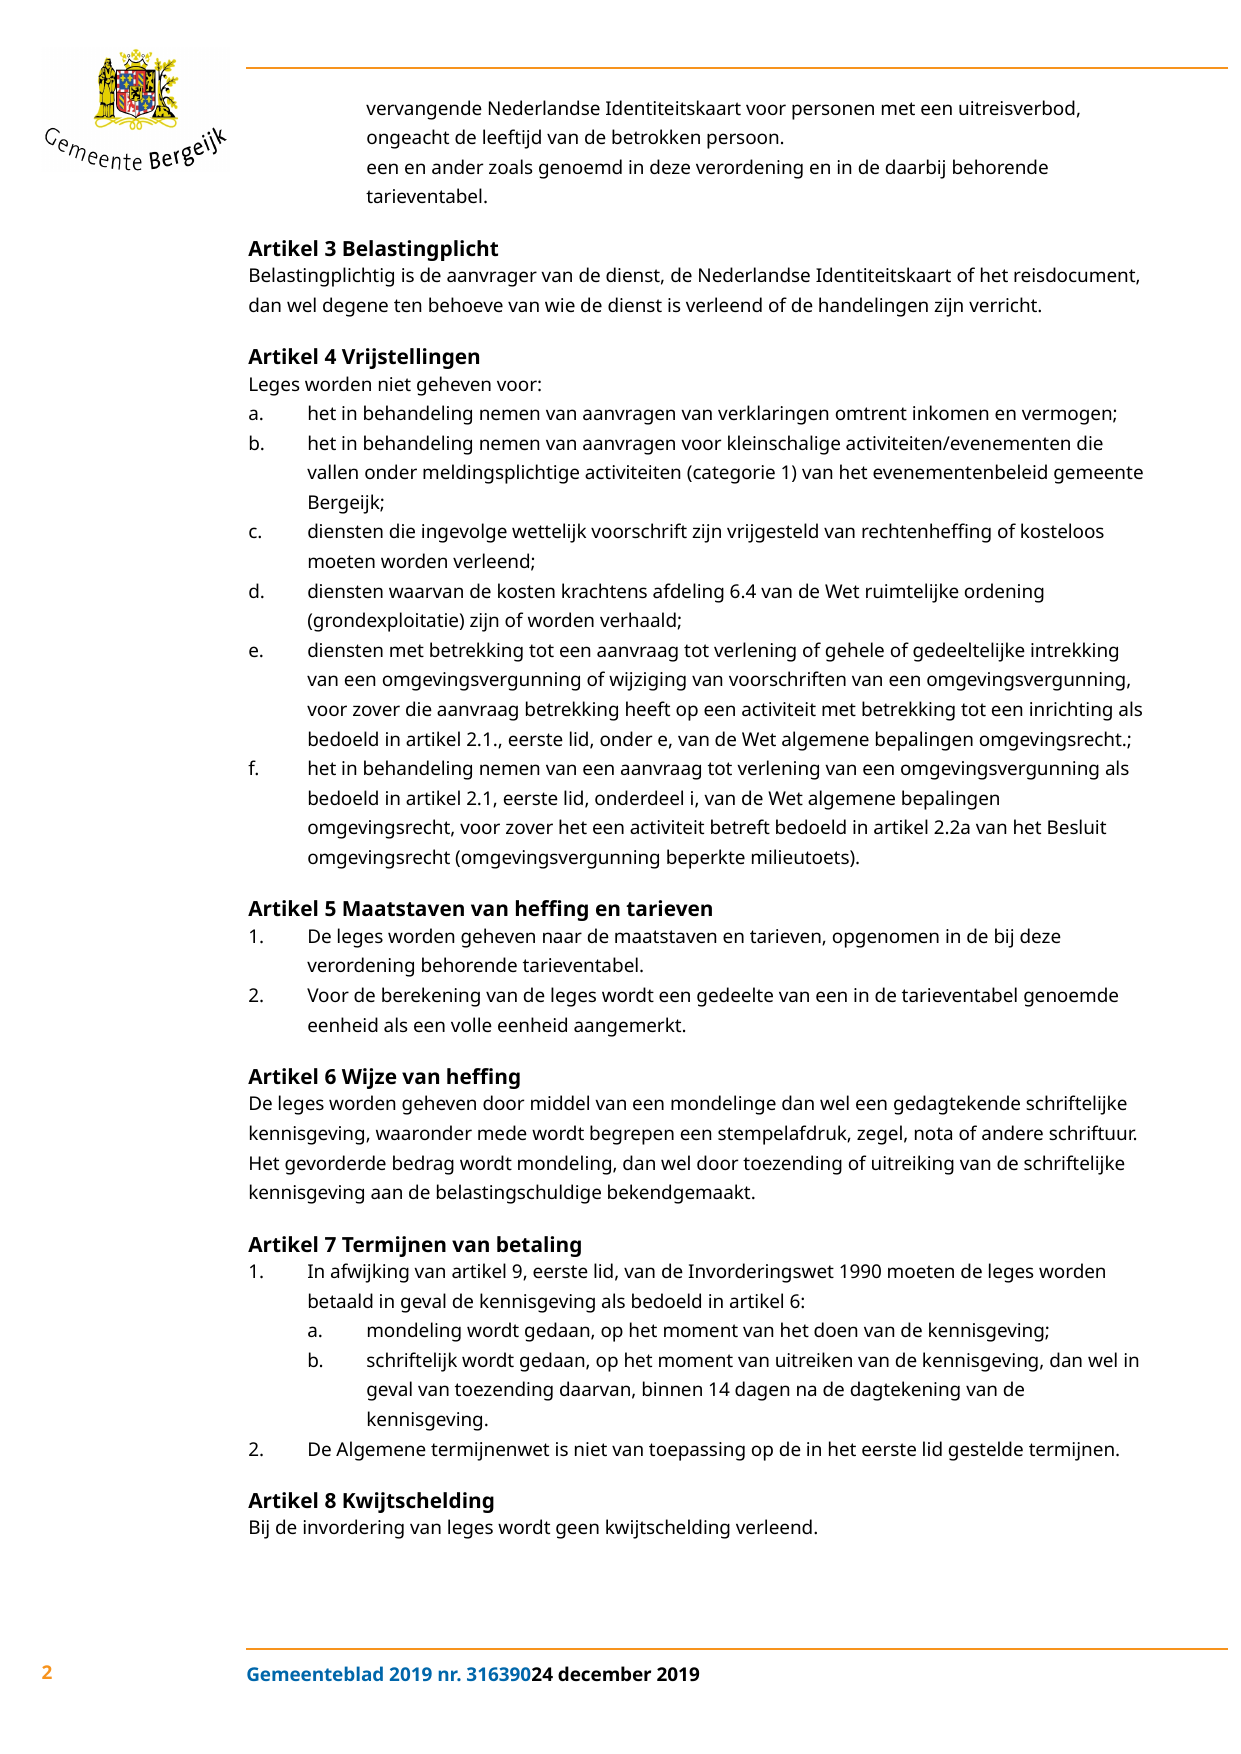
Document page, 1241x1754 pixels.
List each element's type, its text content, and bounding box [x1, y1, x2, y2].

text Artikel 8 Kwijtschelding [248, 1486, 1152, 1514]
list diensten met betrekking tot een aanvraag tot verlening of gehele of gedeeltelijke intrekking van een omgevingsvergunning of wijziging van voorschriften van een omgevingsvergunning, voor zover die aanvraag betrekking heeft op een activiteit met betrekking tot een inrichting als bedoeld in artikel 2.1., eerste lid, onder e, van de Wet algemene bepalingen omgevingsrecht.; [248, 637, 1152, 752]
text Artikel 5 Maatstaven van heffing en tarieven [248, 894, 1152, 923]
text Belastingplichtig is de aanvrager van de dienst, de Nederlandse Identiteitskaart of het reisdocument, dan wel degene ten behoeve van wie de dienst is verleend of de handelingen zijn verricht. [248, 262, 1152, 318]
list vervangende Nederlandse Identiteitskaart voor personen met een uitreisverbod, ongeacht de leeftijd van de betrokken persoon. [307, 95, 1152, 150]
text Artikel 4 Vrijstellingen [248, 342, 1152, 371]
text Leges worden niet geheven voor: [248, 371, 1152, 397]
list schriftelijk wordt gedaan, op het moment van uitreiken van de kennisgeving, dan wel in geval van toezending daarvan, binnen 14 dagen na de dagtekening van de kennisgeving. [307, 1347, 1152, 1432]
text Artikel 6 Wijze van heffing [248, 1062, 1152, 1091]
text De leges worden geheven door middel van een mondelinge dan wel een gedagtekende schriftelijke kennisgeving, waaronder mede wordt begrepen een stempelafdruk, zegel, nota of andere schriftuur. Het gevorderde bedrag wordt mondeling, dan wel door toezending of uitreiking van de schriftelijke kennisgeving aan de belastingschuldige bekendgemaakt. [248, 1091, 1152, 1205]
text Bij de invordering van leges wordt geen kwijtschelding verleend. [248, 1514, 1152, 1540]
text Artikel 7 Termijnen van betaling [248, 1230, 1152, 1258]
list het in behandeling nemen van aanvragen van verklaringen omtrent inkomen en vermogen; [248, 400, 1152, 426]
list het in behandeling nemen van een aanvraag tot verlening van een omgevingsvergunning als bedoeld in artikel 2.1, eerste lid, onderdeel i, van de Wet algemene bepalingen omgevingsrecht, voor zover het een activiteit betreft bedoeld in artikel 2.2a van het Besluit omgevingsrecht (omgevingsvergunning beperkte milieutoets). [248, 755, 1152, 870]
list het in behandeling nemen van aanvragen voor kleinschalige activiteiten/evenementen die vallen onder meldingsplichtige activiteiten (categorie 1) van het evenementenbeleid gemeente Bergeijk; [248, 430, 1152, 515]
list De leges worden geheven naar de maatstaven en tarieven, opgenomen in de bij deze verordening behorende tarieventabel. [248, 923, 1152, 978]
list diensten waarvan de kosten krachtens afdeling 6.4 van de Wet ruimtelijke ordening (grondexploitatie) zijn of worden verhaald; [248, 578, 1152, 633]
list een en ander zoals genoemd in deze verordening en in de daarbij behorende tarieventabel. [307, 154, 1152, 209]
text Artikel 3 Belastingplicht [248, 234, 1152, 262]
list diensten die ingevolge wettelijk voorschrift zijn vrijgesteld van rechtenheffing of kosteloos moeten worden verleend; [248, 519, 1152, 574]
list Voor de berekening van de leges wordt een gedeelte van een in de tarieventabel genoemde eenheid als een volle eenheid aangemerkt. [248, 982, 1152, 1037]
list In afwijking van artikel 9, eerste lid, van de Invorderingswet 1990 moeten de leges worden betaald in geval de kennisgeving als bedoeld in artikel 6: [248, 1258, 1152, 1313]
list mondeling wordt gedaan, op het moment van het doen van de kennisgeving; [307, 1317, 1152, 1343]
picture [41, 47, 231, 172]
list De Algemene termijnenwet is niet van toepassing op de in het eerste lid gestelde termijnen. [248, 1436, 1152, 1461]
